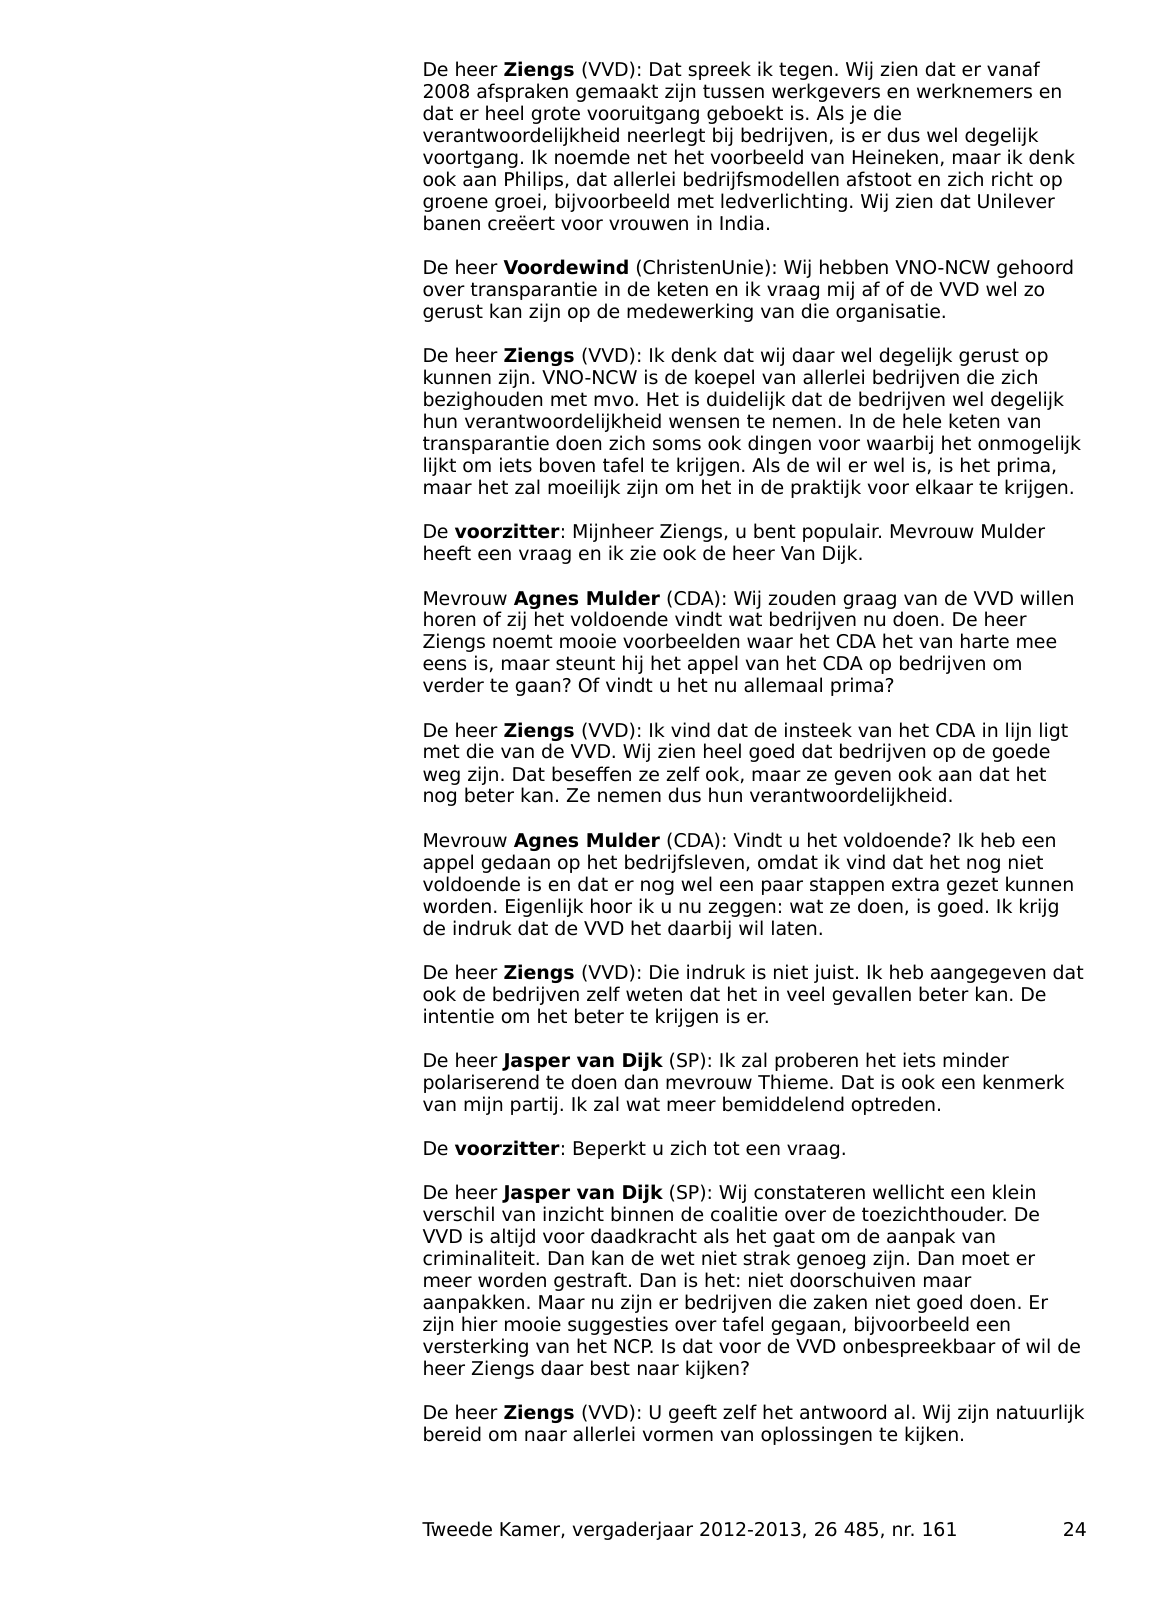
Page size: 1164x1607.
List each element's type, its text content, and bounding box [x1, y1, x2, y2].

text De heer Ziengs (VVD): Ik denk dat wij daar wel degelijk gerust op kunnen zijn. VNO-NCW is de koepel van allerlei bedrijven die zich bezighouden met mvo. Het is duidelijk dat de bedrijven wel degelijk hun verantwoordelijkheid wensen te nemen. In de hele keten van transparantie doen zich soms ook dingen voor waarbij het onmogelijk lijkt om iets boven tafel te krijgen. Als de wil er wel is, is het prima, maar het zal moeilijk zijn om het in de praktijk voor elkaar te krijgen. [422, 345, 1087, 499]
text De heer Ziengs (VVD): Ik vind dat de insteek van het CDA in lijn ligt met die van de VVD. Wij zien heel goed dat bedrijven op de goede weg zijn. Dat beseffen ze zelf ook, maar ze geven ook aan dat het nog beter kan. Ze nemen dus hun verantwoordelijkheid. [422, 719, 1087, 807]
text De heer Jasper van Dijk (SP): Wij constateren wellicht een klein verschil van inzicht binnen de coalitie over de toezichthouder. De VVD is altijd voor daadkracht als het gaat om de aanpak van criminaliteit. Dan kan de wet niet strak genoeg zijn. Dan moet er meer worden gestraft. Dan is het: niet doorschuiven maar aanpakken. Maar nu zijn er bedrijven die zaken niet goed doen. Er zijn hier mooie suggesties over tafel gegaan, bijvoorbeeld een versterking van het NCP. Is dat voor de VVD onbespreekbaar of wil de heer Ziengs daar best naar kijken? [422, 1182, 1087, 1380]
text De voorzitter: Mijnheer Ziengs, u bent populair. Mevrouw Mulder heeft een vraag en ik zie ook de heer Van Dijk. [422, 521, 1087, 565]
text De heer Jasper van Dijk (SP): Ik zal proberen het iets minder polariserend te doen dan mevrouw Thieme. Dat is ook een kenmerk van mijn partij. Ik zal wat meer bemiddelend optreden. [422, 1050, 1087, 1116]
text De heer Ziengs (VVD): U geeft zelf het antwoord al. Wij zijn natuurlijk bereid om naar allerlei vormen van oplossingen te kijken. [422, 1402, 1087, 1446]
text De heer Ziengs (VVD): Dat spreek ik tegen. Wij zien dat er vanaf 2008 afspraken gemaakt zijn tussen werkgevers en werknemers en dat er heel grote vooruitgang geboekt is. Als je die verantwoordelijkheid neerlegt bij bedrijven, is er dus wel degelijk voortgang. Ik noemde net het voorbeeld van Heineken, maar ik denk ook aan Philips, dat allerlei bedrijfsmodellen afstoot en zich richt op groene groei, bijvoorbeeld met ledverlichting. Wij zien dat Unilever banen creëert voor vrouwen in India. [422, 59, 1087, 235]
text De heer Voordewind (ChristenUnie): Wij hebben VNO-NCW gehoord over transparantie in de keten en ik vraag mij af of de VVD wel zo gerust kan zijn op de medewerking van die organisatie. [422, 257, 1087, 323]
text Mevrouw Agnes Mulder (CDA): Wij zouden graag van de VVD willen horen of zij het voldoende vindt wat bedrijven nu doen. De heer Ziengs noemt mooie voorbeelden waar het CDA het van harte mee eens is, maar steunt hij het appel van het CDA op bedrijven om verder te gaan? Of vindt u het nu allemaal prima? [422, 587, 1087, 697]
text De voorzitter: Beperkt u zich tot een vraag. [422, 1138, 1087, 1160]
text De heer Ziengs (VVD): Die indruk is niet juist. Ik heb aangegeven dat ook de bedrijven zelf weten dat het in veel gevallen beter kan. De intentie om het beter te krijgen is er. [422, 962, 1087, 1028]
text Mevrouw Agnes Mulder (CDA): Vindt u het voldoende? Ik heb een appel gedaan op het bedrijfsleven, omdat ik vind dat het nog niet voldoende is en dat er nog wel een paar stappen extra gezet kunnen worden. Eigenlijk hoor ik u nu zeggen: wat ze doen, is goed. Ik krijg de indruk dat de VVD het daarbij wil laten. [422, 829, 1087, 939]
